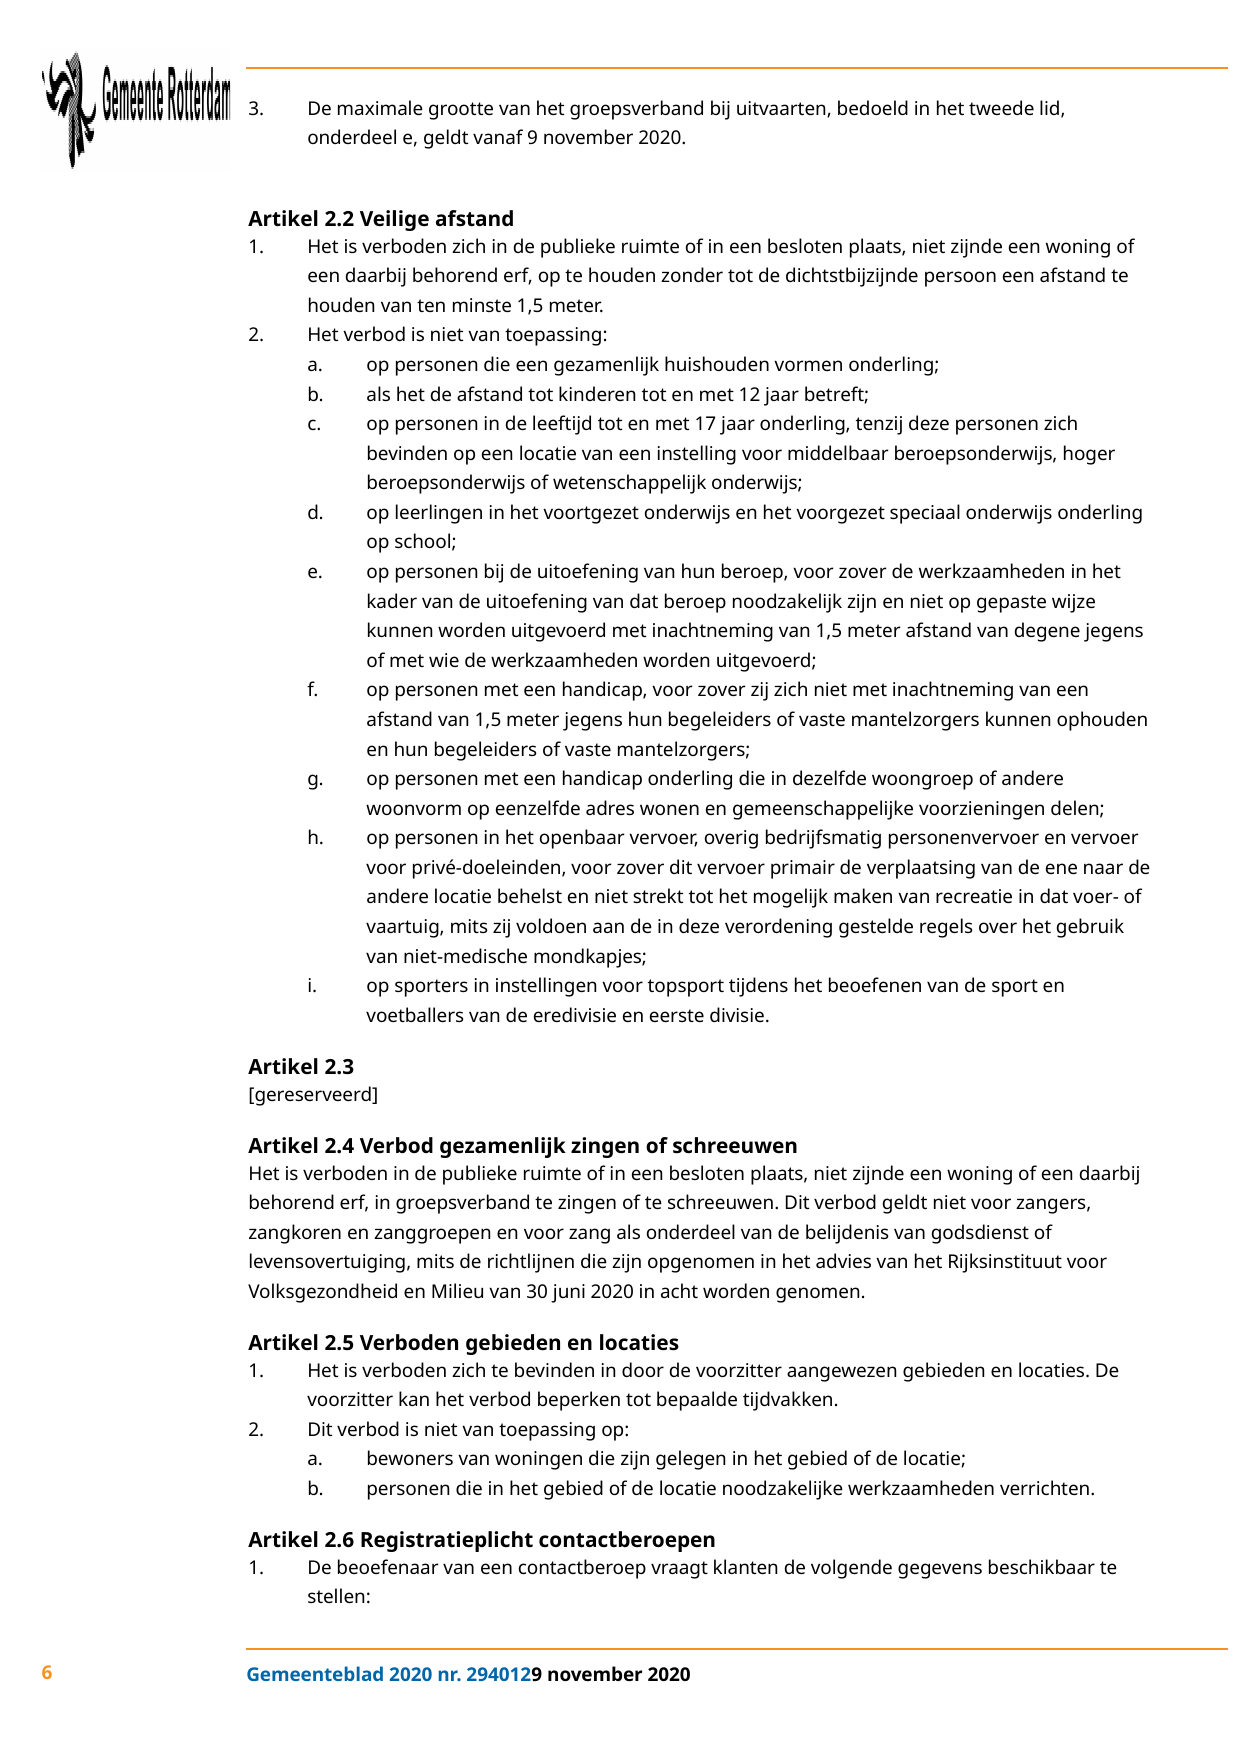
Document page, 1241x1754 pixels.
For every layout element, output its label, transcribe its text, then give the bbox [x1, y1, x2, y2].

list op leerlingen in het voortgezet onderwijs en het voorgezet speciaal onderwijs onderling op school; [307, 499, 1152, 554]
text [gereserveerd] [248, 1081, 1152, 1107]
list bewoners van woningen die zijn gelegen in het gebied of de locatie; [307, 1446, 1152, 1471]
list De beoefenaar van een contactberoep vraagt klanten de volgende gegevens beschikbaar te stellen: [248, 1554, 1152, 1609]
list personen die in het gebied of de locatie noodzakelijke werkzaamheden verrichten. [307, 1475, 1152, 1501]
list op personen met een handicap, voor zover zij zich niet met inachtneming van een afstand van 1,5 meter jegens hun begeleiders of vaste mantelzorgers kunnen ophouden en hun begeleiders of vaste mantelzorgers; [307, 677, 1152, 761]
list Dit verbod is niet van toepassing op: [248, 1416, 1152, 1442]
text Artikel 2.3 [248, 1052, 1152, 1081]
text Artikel 2.2 Veilige afstand [248, 204, 1152, 233]
picture [41, 47, 231, 172]
list De maximale grootte van het groepsverband bij uitvaarten, bedoeld in het tweede lid, onderdeel e, geldt vanaf 9 november 2020. [248, 95, 1152, 150]
list Het verbod is niet van toepassing: [248, 322, 1152, 347]
list op personen in de leeftijd tot en met 17 jaar onderling, tenzij deze personen zich bevinden op een locatie van een instelling voor middelbaar beroepsonderwijs, hoger beroepsonderwijs of wetenschappelijk onderwijs; [307, 410, 1152, 495]
text Artikel 2.6 Registratieplicht contactberoepen [248, 1526, 1152, 1554]
list op personen in het openbaar vervoer, overig bedrijfsmatig personenvervoer en vervoer voor privé-doeleinden, voor zover dit vervoer primair de verplaatsing van de ene naar de andere locatie behelst en niet strekt tot het mogelijk maken van recreatie in dat voer- of vaartuig, mits zij voldoen aan de in deze verordening gestelde regels over het gebruik van niet-medische mondkapjes; [307, 824, 1152, 968]
list op sporters in instellingen voor topsport tijdens het beoefenen van de sport en voetballers van de eredivisie en eerste divisie. [307, 972, 1152, 1028]
list op personen die een gezamenlijk huishouden vormen onderling; [307, 351, 1152, 377]
list op personen met een handicap onderling die in dezelfde woongroep of andere woonvorm op eenzelfde adres wonen en gemeenschappelijke voorzieningen delen; [307, 765, 1152, 821]
text Artikel 2.4 Verbod gezamenlijk zingen of schreeuwen [248, 1131, 1152, 1160]
list Het is verboden zich te bevinden in door de voorzitter aangewezen gebieden en locaties. De voorzitter kan het verbod beperken tot bepaalde tijdvakken. [248, 1357, 1152, 1412]
list Het is verboden zich in de publieke ruimte of in een besloten plaats, niet zijnde een woning of een daarbij behorend erf, op te houden zonder tot de dichtstbijzijnde persoon een afstand te houden van ten minste 1,5 meter. [248, 233, 1152, 318]
list op personen bij de uitoefening van hun beroep, voor zover de werkzaamheden in het kader van de uitoefening van dat beroep noodzakelijk zijn en niet op gepaste wijze kunnen worden uitgevoerd met inachtneming van 1,5 meter afstand van degene jegens of met wie de werkzaamheden worden uitgevoerd; [307, 558, 1152, 673]
list als het de afstand tot kinderen tot en met 12 jaar betreft; [307, 381, 1152, 406]
text Het is verboden in de publieke ruimte of in een besloten plaats, niet zijnde een woning of een daarbij behorend erf, in groepsverband te zingen of te schreeuwen. Dit verbod geldt niet voor zangers, zangkoren en zanggroepen en voor zang als onderdeel van de belijdenis van godsdienst of levensovertuiging, mits de richtlijnen die zijn opgenomen in het advies van het Rijksinstituut voor Volksgezondheid en Milieu van 30 juni 2020 in acht worden genomen. [248, 1160, 1152, 1304]
text Artikel 2.5 Verboden gebieden en locaties [248, 1328, 1152, 1357]
